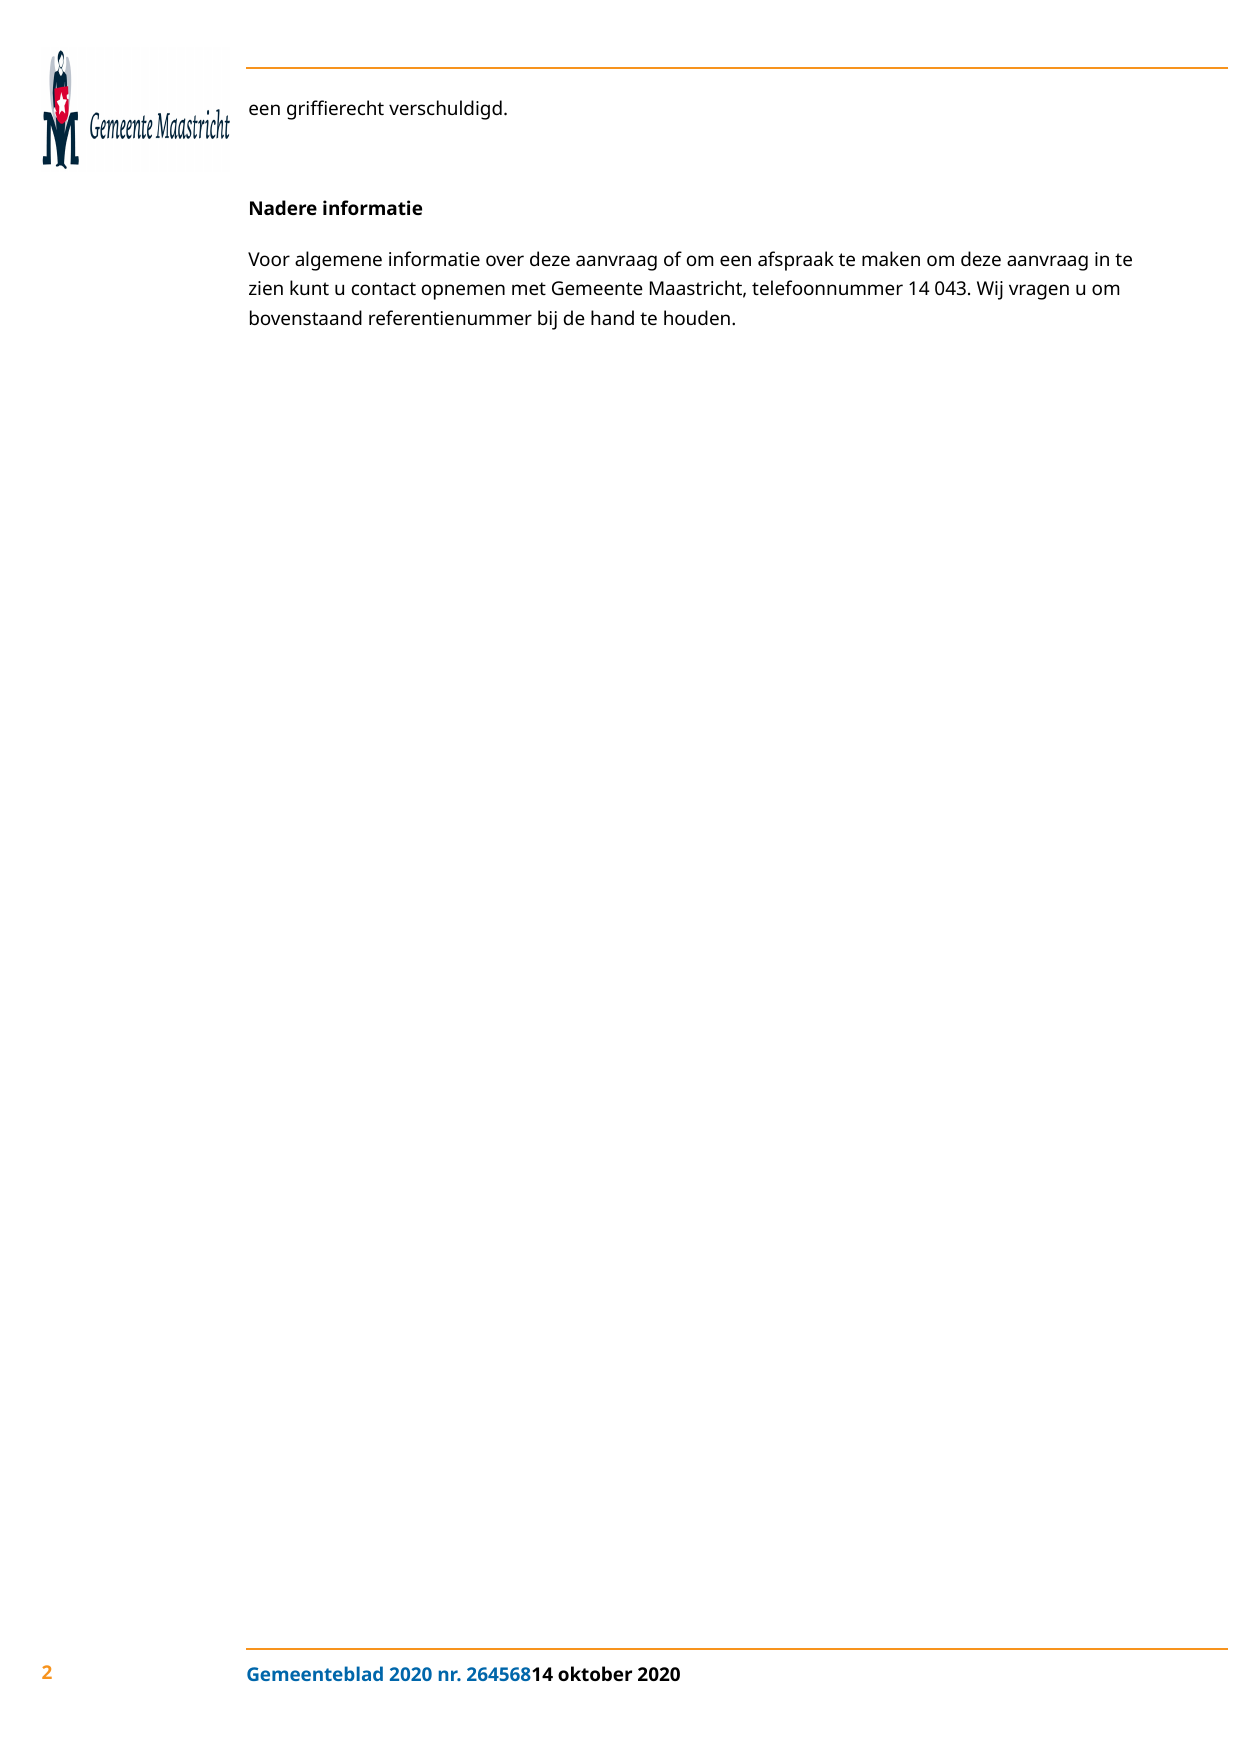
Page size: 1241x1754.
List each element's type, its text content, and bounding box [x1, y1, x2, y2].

text Nadere informatie [248, 196, 1152, 221]
picture [41, 47, 231, 172]
text een griffierecht verschuldigd. [248, 95, 1152, 121]
text Voor algemene informatie over deze aanvraag of om een afspraak te maken om deze aanvraag in te zien kunt u contact opnemen met Gemeente Maastricht, telefoonnummer 14 043. Wij vragen u om bovenstaand referentienummer bij de hand te houden. [248, 246, 1152, 331]
